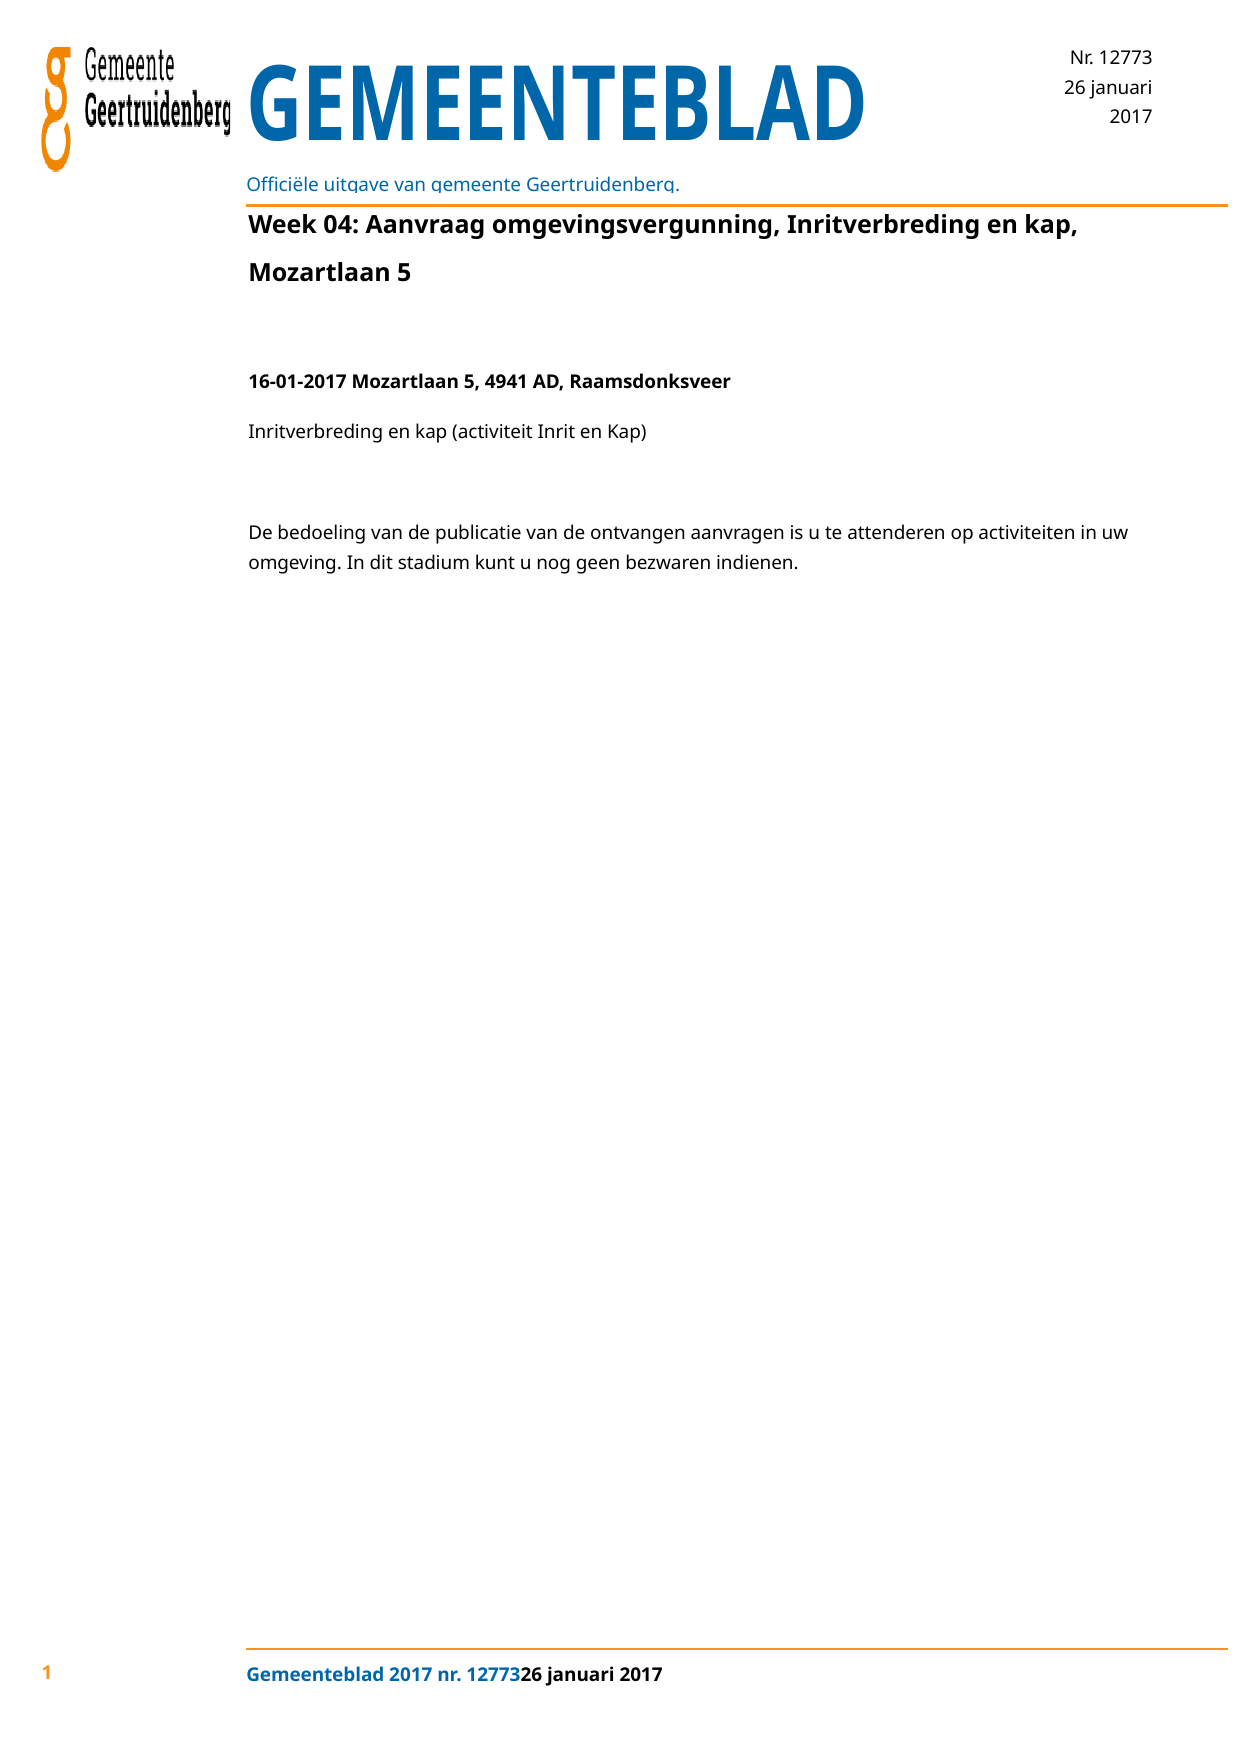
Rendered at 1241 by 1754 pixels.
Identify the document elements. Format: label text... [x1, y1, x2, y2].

picture [41, 47, 231, 172]
text 16-01-2017 Mozartlaan 5, 4941 AD, Raamsdonksveer [248, 368, 1152, 394]
text De bedoeling van de publicatie van de ontvangen aanvragen is u te attenderen op activiteiten in uw omgeving. In dit stadium kunt u nog geen bezwaren indienen. [248, 519, 1152, 575]
text Inritverbreding en kap (activiteit Inrit en Kap) [248, 419, 1152, 444]
text Week 04: Aanvraag omgevingsvergunning, Inritverbreding en kap, Mozartlaan 5 [248, 207, 1152, 288]
